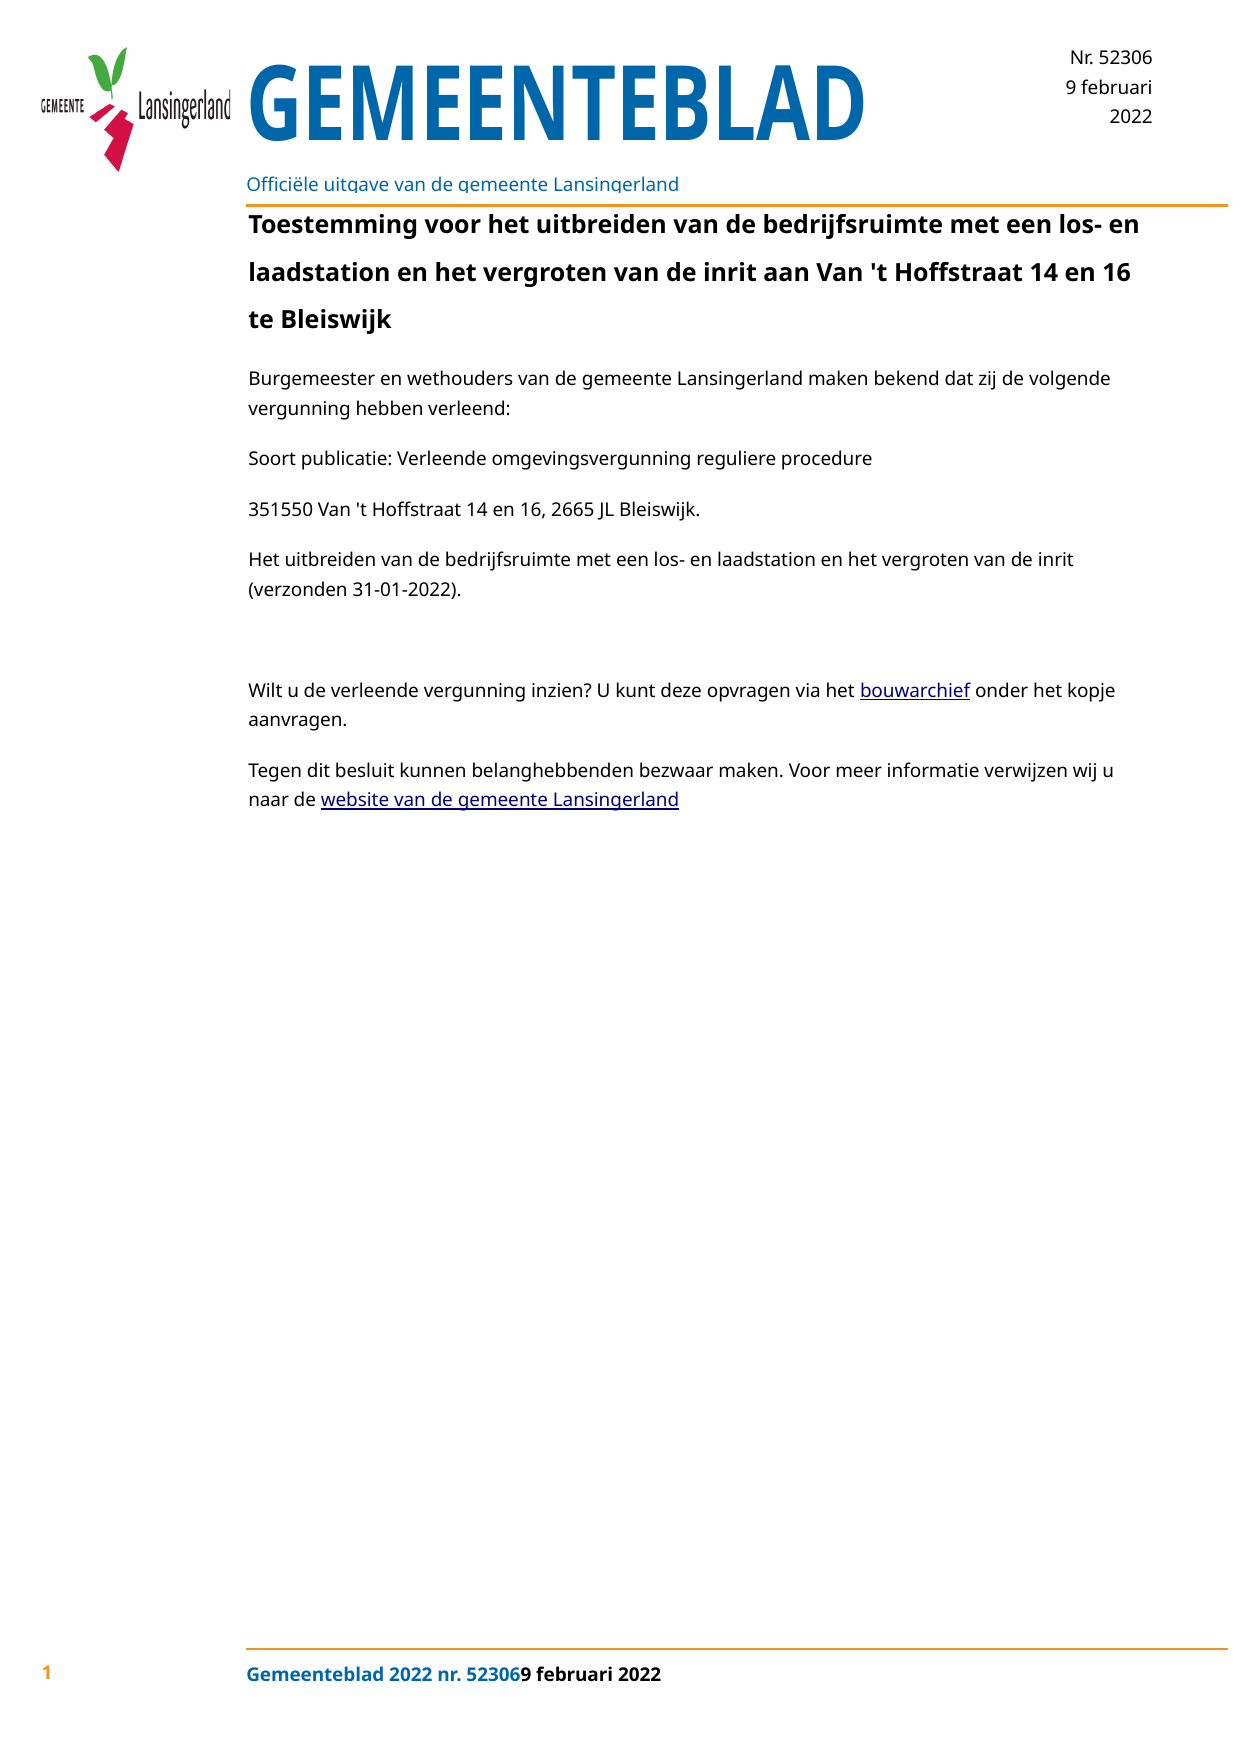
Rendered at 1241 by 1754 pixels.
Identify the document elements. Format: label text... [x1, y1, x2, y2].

text Soort publicatie: Verleende omgevingsvergunning reguliere procedure [248, 446, 1152, 471]
text Burgemeester en wethouders van de gemeente Lansingerland maken bekend dat zij de volgende vergunning hebben verleend: [248, 366, 1152, 421]
text 351550 Van 't Hoffstraat 14 en 16, 2665 JL Bleiswijk. [248, 496, 1152, 522]
text Toestemming voor het uitbreiden van de bedrijfsruimte met een los- en laadstation en het vergroten van de inrit aan Van 't Hoffstraat 14 en 16 te Bleiswijk [248, 207, 1152, 336]
text Wilt u de verleende vergunning inzien? U kunt deze opvragen via het bouwarchief onder het kopje aanvragen. [248, 677, 1152, 732]
text Het uitbreiden van de bedrijfsruimte met een los- en laadstation en het vergroten van de inrit (verzonden 31-01-2022). [248, 546, 1152, 602]
picture [41, 47, 231, 172]
text Tegen dit besluit kunnen belanghebbenden bezwaar maken. Voor meer informatie verwijzen wij u naar de website van de gemeente Lansingerland [248, 757, 1152, 812]
